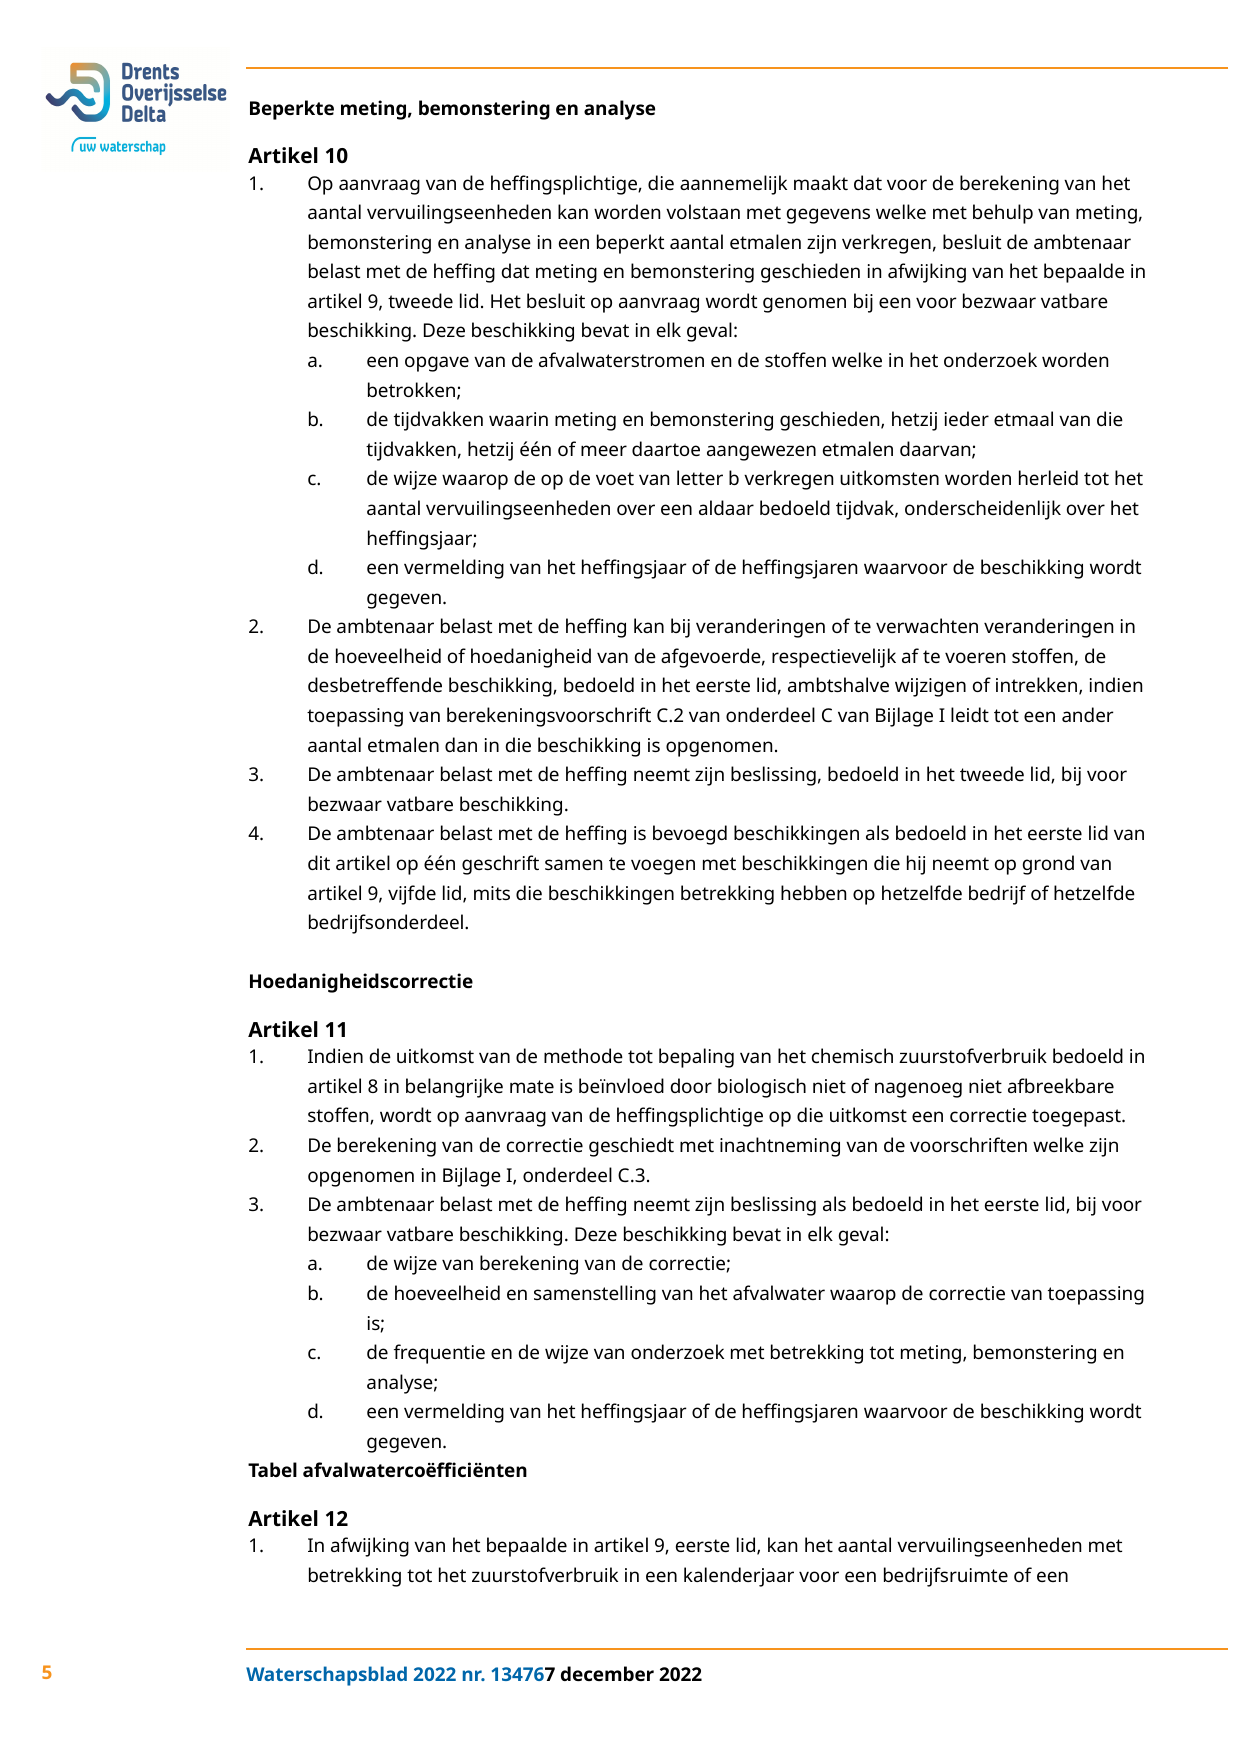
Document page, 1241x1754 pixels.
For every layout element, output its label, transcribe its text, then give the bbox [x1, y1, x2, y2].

list De ambtenaar belast met de heffing neemt zijn beslissing, bedoeld in het tweede lid, bij voor bezwaar vatbare beschikking. [248, 761, 1152, 817]
list De ambtenaar belast met de heffing is bevoegd beschikkingen als bedoeld in het eerste lid van dit artikel op één geschrift samen te voegen met beschikkingen die hij neemt op grond van artikel 9, vijfde lid, mits die beschikkingen betrekking hebben op hetzelfde bedrijf of hetzelfde bedrijfsonderdeel. [248, 821, 1152, 935]
text Tabel afvalwatercoëfficiënten [248, 1458, 1152, 1483]
list de hoeveelheid en samenstelling van het afvalwater waarop de correctie van toepassing is; [307, 1280, 1152, 1336]
list een opgave van de afvalwaterstromen en de stoffen welke in het onderzoek worden betrokken; [307, 347, 1152, 403]
list een vermelding van het heffingsjaar of de heffingsjaren waarvoor de beschikking wordt gegeven. [307, 554, 1152, 610]
text Hoedanigheidscorrectie [248, 968, 1152, 994]
list de frequentie en de wijze van onderzoek met betrekking tot meting, bemonstering en analyse; [307, 1339, 1152, 1395]
picture [41, 47, 231, 172]
list de wijze waarop de op de voet van letter b verkregen uitkomsten worden herleid tot het aantal vervuilingseenheden over een aldaar bedoeld tijdvak, onderscheidenlijk over het heffingsjaar; [307, 466, 1152, 551]
list De ambtenaar belast met de heffing kan bij veranderingen of te verwachten veranderingen in de hoeveelheid of hoedanigheid van de afgevoerde, respectievelijk af te voeren stoffen, de desbetreffende beschikking, bedoeld in het eerste lid, ambtshalve wijzigen of intrekken, indien toepassing van berekeningsvoorschrift C.2 van onderdeel C van Bijlage I leidt tot een ander aantal etmalen dan in die beschikking is opgenomen. [248, 613, 1152, 758]
list Indien de uitkomst van de methode tot bepaling van het chemisch zuurstofverbruik bedoeld in artikel 8 in belangrijke mate is beïnvloed door biologisch niet of nagenoeg niet afbreekbare stoffen, wordt op aanvraag van de heffingsplichtige op die uitkomst een correctie toegepast. [248, 1043, 1152, 1128]
list De berekening van de correctie geschiedt met inachtneming van de voorschriften welke zijn opgenomen in Bijlage I, onderdeel C.3. [248, 1132, 1152, 1188]
text Artikel 10 [248, 141, 1152, 170]
list Op aanvraag van de heffingsplichtige, die aannemelijk maakt dat voor de berekening van het aantal vervuilingseenheden kan worden volstaan met gegevens welke met behulp van meting, bemonstering en analyse in een beperkt aantal etmalen zijn verkregen, besluit de ambtenaar belast met de heffing dat meting en bemonstering geschieden in afwijking van het bepaalde in artikel 9, tweede lid. Het besluit op aanvraag wordt genomen bij een voor bezwaar vatbare beschikking. Deze beschikking bevat in elk geval: [248, 170, 1152, 343]
text Beperkte meting, bemonstering en analyse [248, 95, 1152, 121]
list de tijdvakken waarin meting en bemonstering geschieden, hetzij ieder etmaal van die tijdvakken, hetzij één of meer daartoe aangewezen etmalen daarvan; [307, 406, 1152, 462]
text Artikel 11 [248, 1015, 1152, 1043]
text Artikel 12 [248, 1504, 1152, 1533]
list de wijze van berekening van de correctie; [307, 1251, 1152, 1276]
list In afwijking van het bepaalde in artikel 9, eerste lid, kan het aantal vervuilingseenheden met betrekking tot het zuurstofverbruik in een kalenderjaar voor een bedrijfsruimte of een [248, 1533, 1152, 1588]
list De ambtenaar belast met de heffing neemt zijn beslissing als bedoeld in het eerste lid, bij voor bezwaar vatbare beschikking. Deze beschikking bevat in elk geval: [248, 1191, 1152, 1247]
list een vermelding van het heffingsjaar of de heffingsjaren waarvoor de beschikking wordt gegeven. [307, 1398, 1152, 1454]
